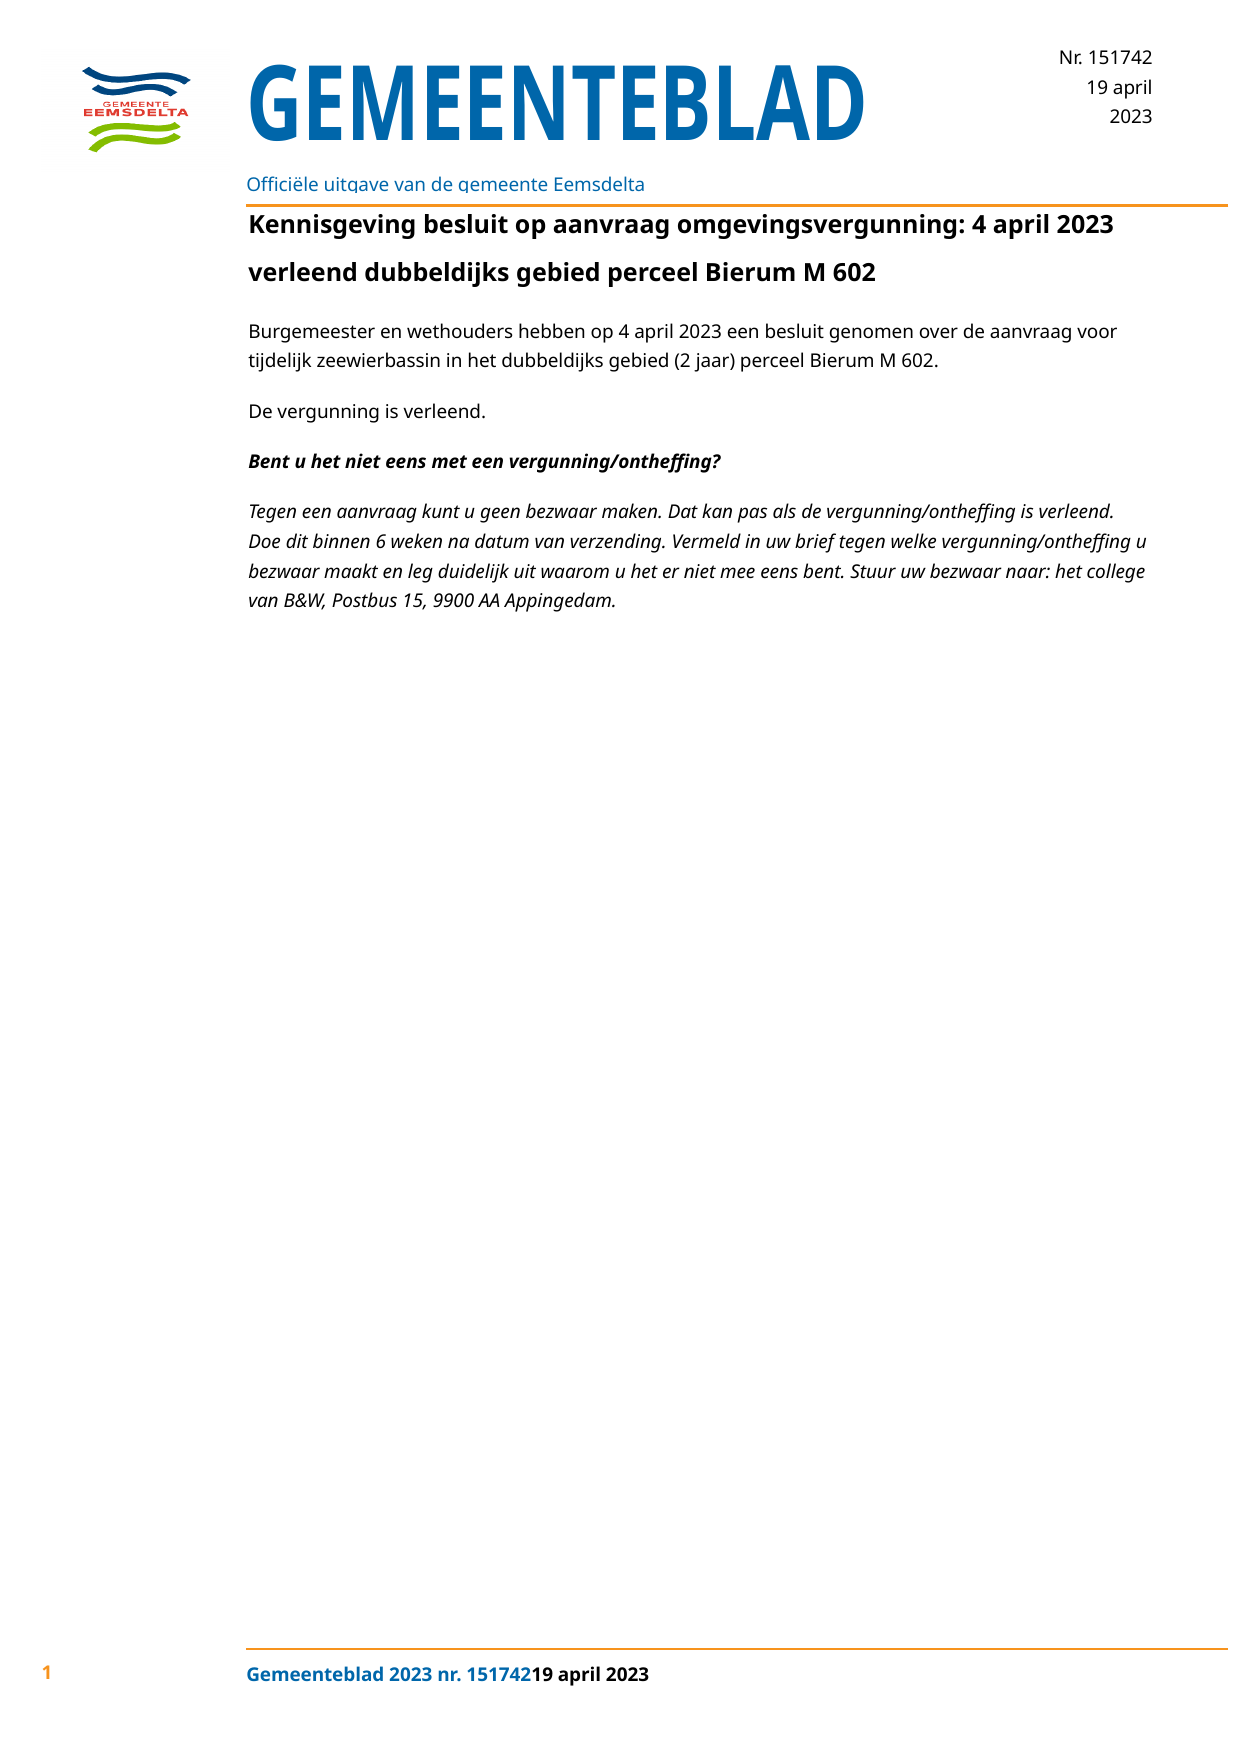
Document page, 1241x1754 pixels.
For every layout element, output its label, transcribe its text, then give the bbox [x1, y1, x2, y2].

text Burgemeester en wethouders hebben op 4 april 2023 een besluit genomen over de aanvraag voor tijdelijk zeewierbassin in het dubbeldijks gebied (2 jaar) perceel Bierum M 602. [248, 318, 1152, 373]
text De vergunning is verleend. [248, 398, 1152, 424]
text Kennisgeving besluit op aanvraag omgevingsvergunning: 4 april 2023 verleend dubbeldijks gebied perceel Bierum M 602 [248, 207, 1152, 288]
text Bent u het niet eens met een vergunning/ontheffing? [248, 448, 1152, 474]
picture [41, 47, 231, 172]
text Tegen een aanvraag kunt u geen bezwaar maken. Dat kan pas als de vergunning/ontheffing is verleend. Doe dit binnen 6 weken na datum van verzending. Vermeld in uw brief tegen welke vergunning/ontheffing u bezwaar maakt en leg duidelijk uit waarom u het er niet mee eens bent. Stuur uw bezwaar naar: het college van B&W, Postbus 15, 9900 AA Appingedam. [248, 499, 1152, 613]
